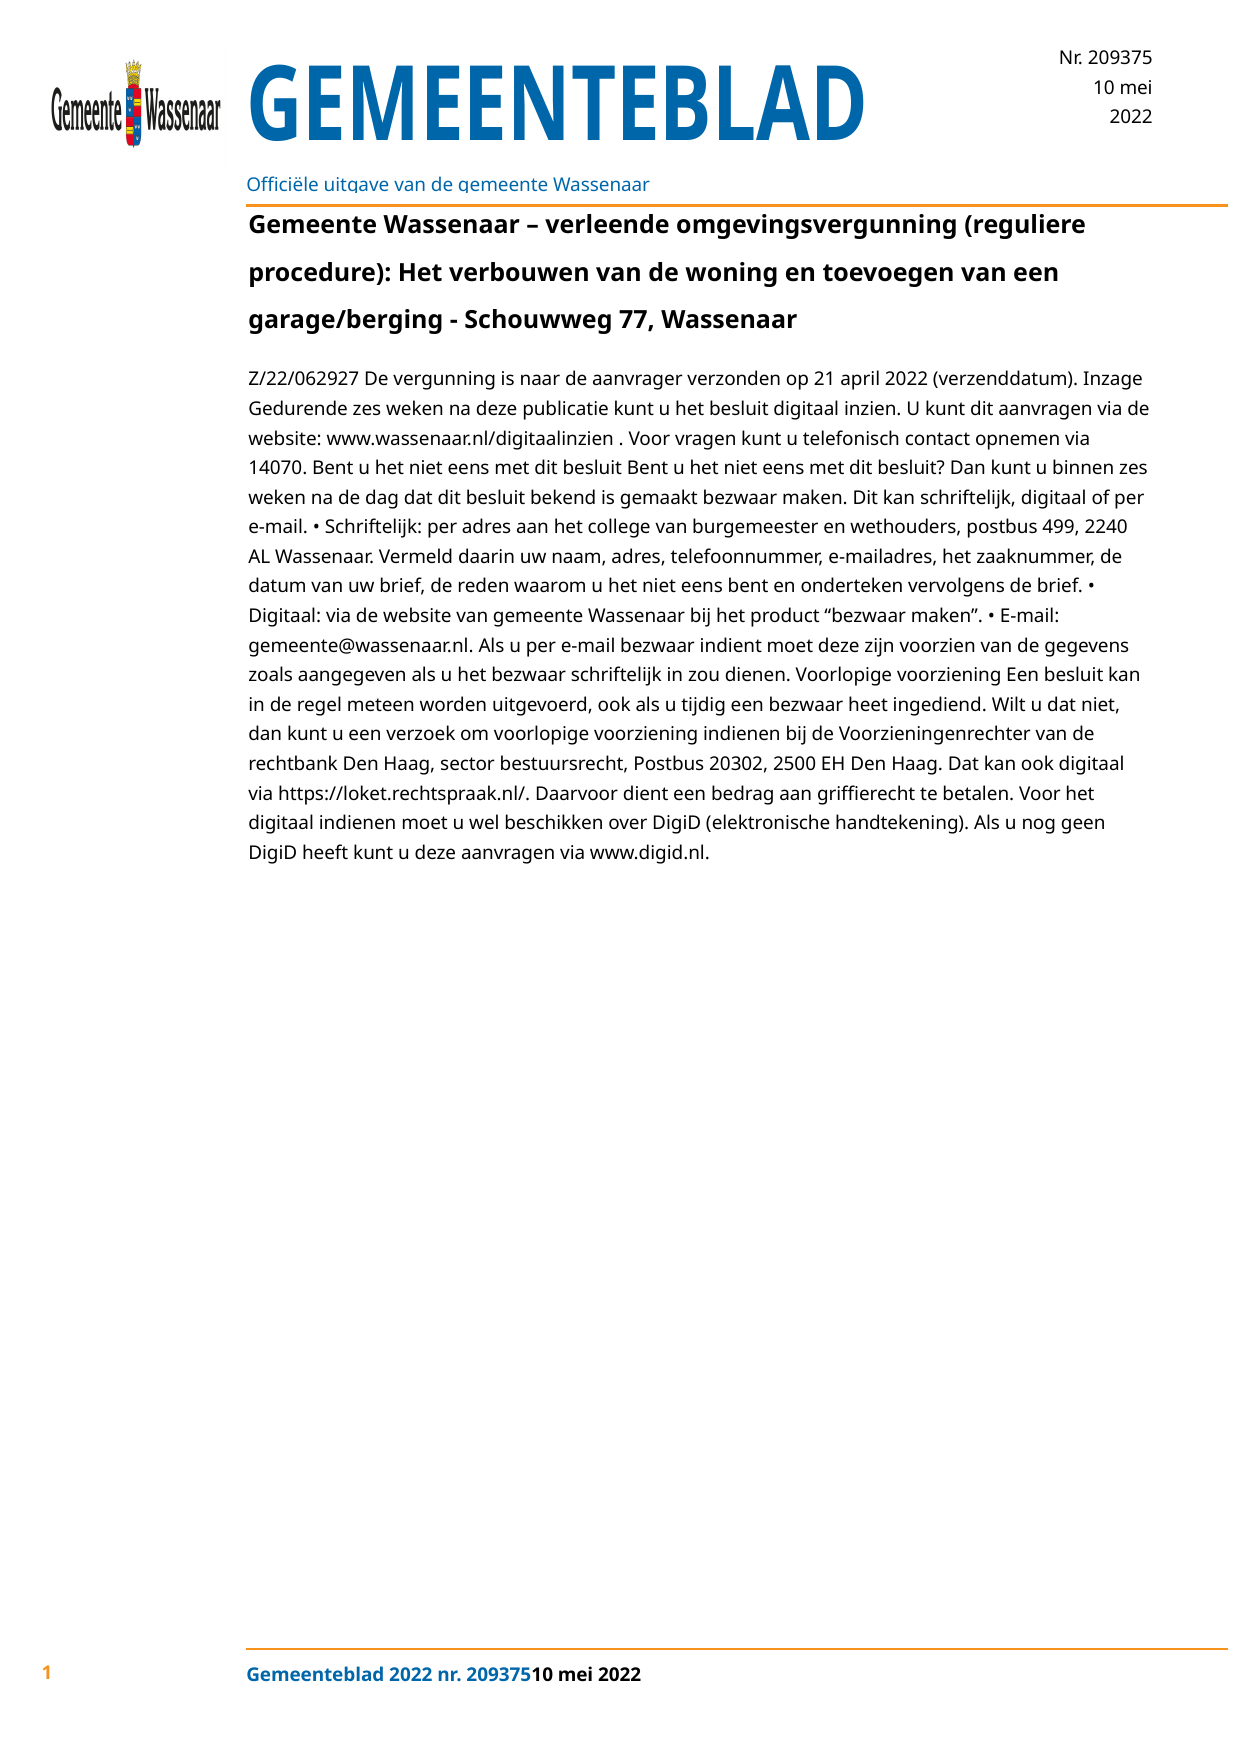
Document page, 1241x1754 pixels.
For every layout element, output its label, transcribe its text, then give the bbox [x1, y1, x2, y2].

picture [41, 47, 231, 172]
text Z/22/062927 De vergunning is naar de aanvrager verzonden op 21 april 2022 (verzenddatum). Inzage Gedurende zes weken na deze publicatie kunt u het besluit digitaal inzien. U kunt dit aanvragen via de website: www.wassenaar.nl/digitaalinzien . Voor vragen kunt u telefonisch contact opnemen via 14070. Bent u het niet eens met dit besluit Bent u het niet eens met dit besluit? Dan kunt u binnen zes weken na de dag dat dit besluit bekend is gemaakt bezwaar maken. Dit kan schriftelijk, digitaal of per e-mail. • Schriftelijk: per adres aan het college van burgemeester en wethouders, postbus 499, 2240 AL Wassenaar. Vermeld daarin uw naam, adres, telefoonnummer, e-mailadres, het zaaknummer, de datum van uw brief, de reden waarom u het niet eens bent en onderteken vervolgens de brief. • Digitaal: via de website van gemeente Wassenaar bij het product “bezwaar maken”. • E-mail: gemeente@wassenaar.nl. Als u per e-mail bezwaar indient moet deze zijn voorzien van de gegevens zoals aangegeven als u het bezwaar schriftelijk in zou dienen. Voorlopige voorziening Een besluit kan in de regel meteen worden uitgevoerd, ook als u tijdig een bezwaar heet ingediend. Wilt u dat niet, dan kunt u een verzoek om voorlopige voorziening indienen bij de Voorzieningenrechter van de rechtbank Den Haag, sector bestuursrecht, Postbus 20302, 2500 EH Den Haag. Dat kan ook digitaal via https://loket.rechtspraak.nl/. Daarvoor dient een bedrag aan griffierecht te betalen. Voor het digitaal indienen moet u wel beschikken over DigiD (elektronische handtekening). Als u nog geen DigiD heeft kunt u deze aanvragen via www.digid.nl. [248, 366, 1152, 864]
text Gemeente Wassenaar – verleende omgevingsvergunning (reguliere procedure): Het verbouwen van de woning en toevoegen van een garage/berging - Schouwweg 77, Wassenaar [248, 207, 1152, 336]
